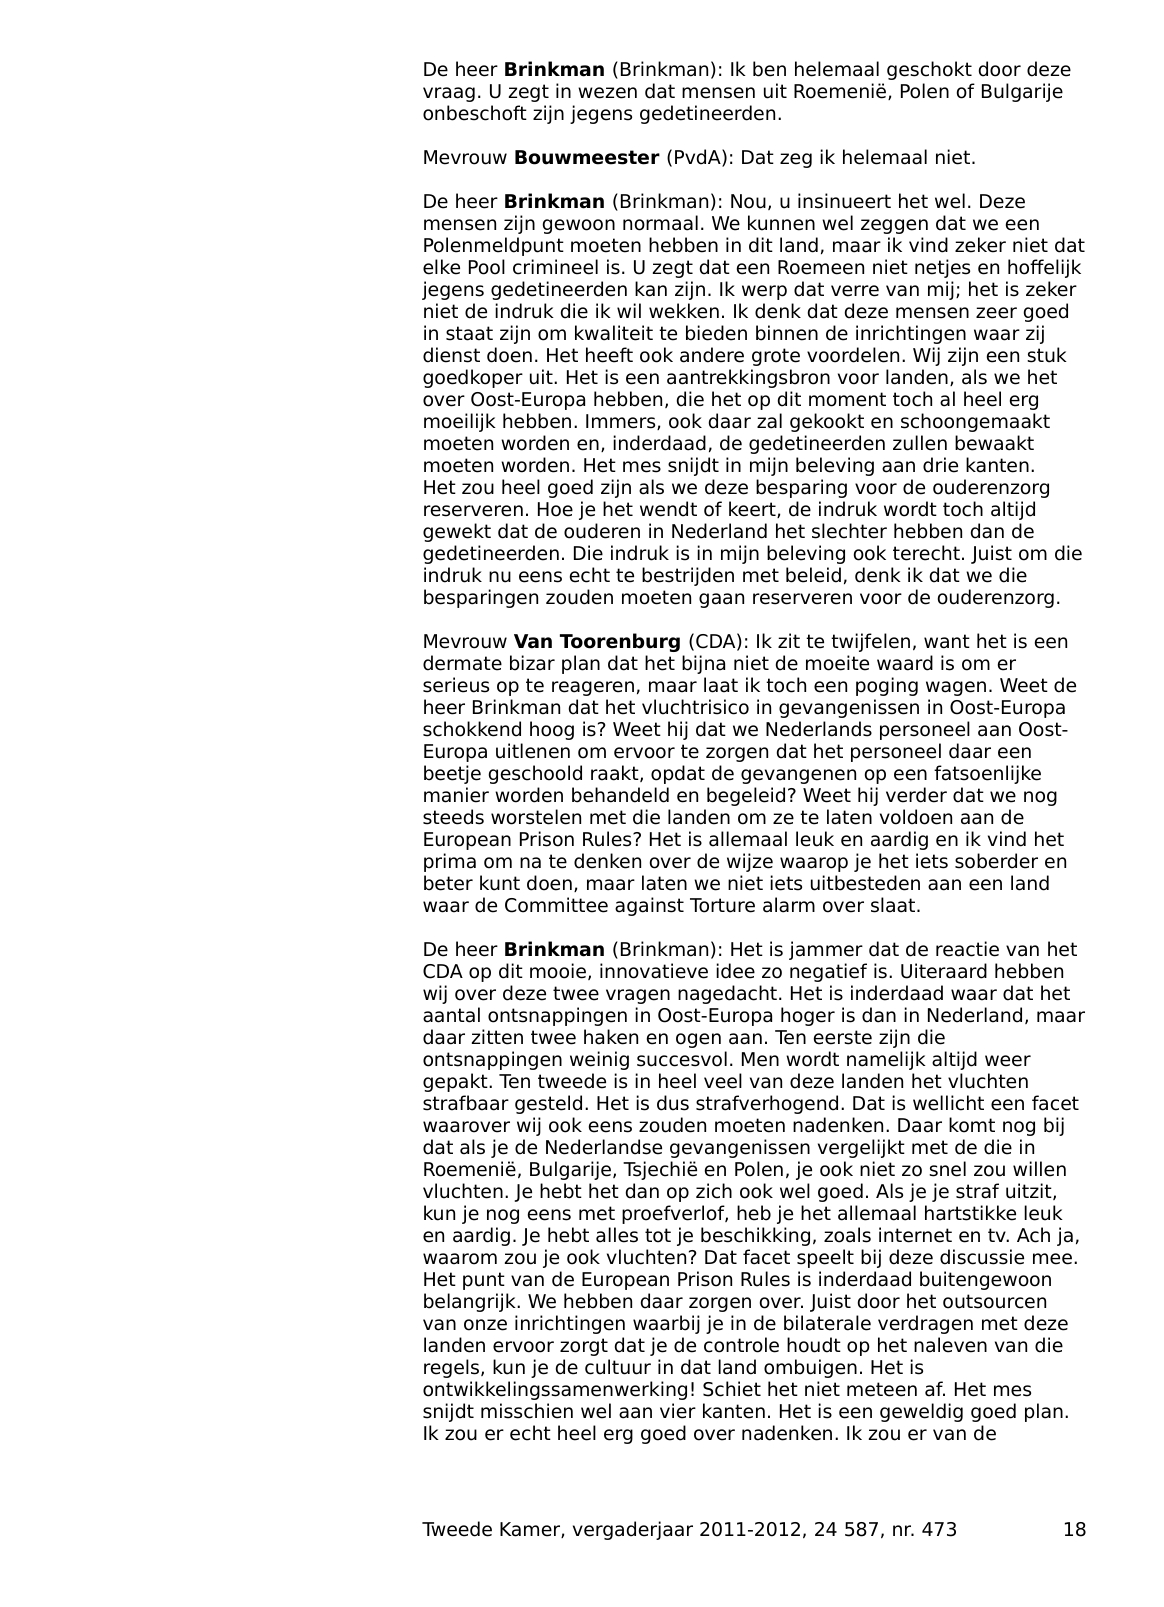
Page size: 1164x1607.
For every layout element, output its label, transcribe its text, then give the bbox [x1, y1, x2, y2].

text Het zou heel goed zijn als we deze besparing voor de ouderenzorg reserveren. Hoe je het wendt of keert, de indruk wordt toch altijd gewekt dat de ouderen in Nederland het slechter hebben dan de gedetineerden. Die indruk is in mijn beleving ook terecht. Juist om die indruk nu eens echt te bestrijden met beleid, denk ik dat we die besparingen zouden moeten gaan reserveren voor de ouderenzorg. [422, 477, 1087, 609]
text De heer Brinkman (Brinkman): Ik ben helemaal geschokt door deze vraag. U zegt in wezen dat mensen uit Roemenië, Polen of Bulgarije onbeschoft zijn jegens gedetineerden. [422, 59, 1087, 125]
text Mevrouw Bouwmeester (PvdA): Dat zeg ik helemaal niet. [422, 147, 1087, 169]
text De heer Brinkman (Brinkman): Het is jammer dat de reactie van het CDA op dit mooie, innovatieve idee zo negatief is. Uiteraard hebben wij over deze twee vragen nagedacht. Het is inderdaad waar dat het aantal ontsnappingen in Oost-Europa hoger is dan in Nederland, maar daar zitten twee haken en ogen aan. Ten eerste zijn die ontsnappingen weinig succesvol. Men wordt namelijk altijd weer gepakt. Ten tweede is in heel veel van deze landen het vluchten strafbaar gesteld. Het is dus strafverhogend. Dat is wellicht een facet waarover wij ook eens zouden moeten nadenken. Daar komt nog bij dat als je de Nederlandse gevangenissen vergelijkt met de die in Roemenië, Bulgarije, Tsjechië en Polen, je ook niet zo snel zou willen vluchten. Je hebt het dan op zich ook wel goed. Als je je straf uitzit, kun je nog eens met proefverlof, heb je het allemaal hartstikke leuk en aardig. Je hebt alles tot je beschikking, zoals internet en tv. Ach ja, waarom zou je ook vluchten? Dat facet speelt bij deze discussie mee. [422, 939, 1087, 1269]
text Mevrouw Van Toorenburg (CDA): Ik zit te twijfelen, want het is een dermate bizar plan dat het bijna niet de moeite waard is om er serieus op te reageren, maar laat ik toch een poging wagen. Weet de heer Brinkman dat het vluchtrisico in gevangenissen in Oost-Europa schokkend hoog is? Weet hij dat we Nederlands personeel aan Oost-Europa uitlenen om ervoor te zorgen dat het personeel daar een beetje geschoold raakt, opdat de gevangenen op een fatsoenlijke manier worden behandeld en begeleid? Weet hij verder dat we nog steeds worstelen met die landen om ze te laten voldoen aan de European Prison Rules? Het is allemaal leuk en aardig en ik vind het prima om na te denken over de wijze waarop je het iets soberder en beter kunt doen, maar laten we niet iets uitbesteden aan een land waar de Committee against Torture alarm over slaat. [422, 631, 1087, 917]
text De heer Brinkman (Brinkman): Nou, u insinueert het wel. Deze mensen zijn gewoon normaal. We kunnen wel zeggen dat we een Polenmeldpunt moeten hebben in dit land, maar ik vind zeker niet dat elke Pool crimineel is. U zegt dat een Roemeen niet netjes en hoffelijk jegens gedetineerden kan zijn. Ik werp dat verre van mij; het is zeker niet de indruk die ik wil wekken. Ik denk dat deze mensen zeer goed in staat zijn om kwaliteit te bieden binnen de inrichtingen waar zij dienst doen. Het heeft ook andere grote voordelen. Wij zijn een stuk goedkoper uit. Het is een aantrekkingsbron voor landen, als we het over Oost-Europa hebben, die het op dit moment toch al heel erg moeilijk hebben. Immers, ook daar zal gekookt en schoongemaakt moeten worden en, inderdaad, de gedetineerden zullen bewaakt moeten worden. Het mes snijdt in mijn beleving aan drie kanten. [422, 191, 1087, 477]
text Het punt van de European Prison Rules is inderdaad buitengewoon belangrijk. We hebben daar zorgen over. Juist door het outsourcen van onze inrichtingen waarbij je in de bilaterale verdragen met deze landen ervoor zorgt dat je de controle houdt op het naleven van die regels, kun je de cultuur in dat land ombuigen. Het is ontwikkelingssamenwerking! Schiet het niet meteen af. Het mes snijdt misschien wel aan vier kanten. Het is een geweldig goed plan. Ik zou er echt heel erg goed over nadenken. Ik zou er van de [422, 1269, 1087, 1444]
